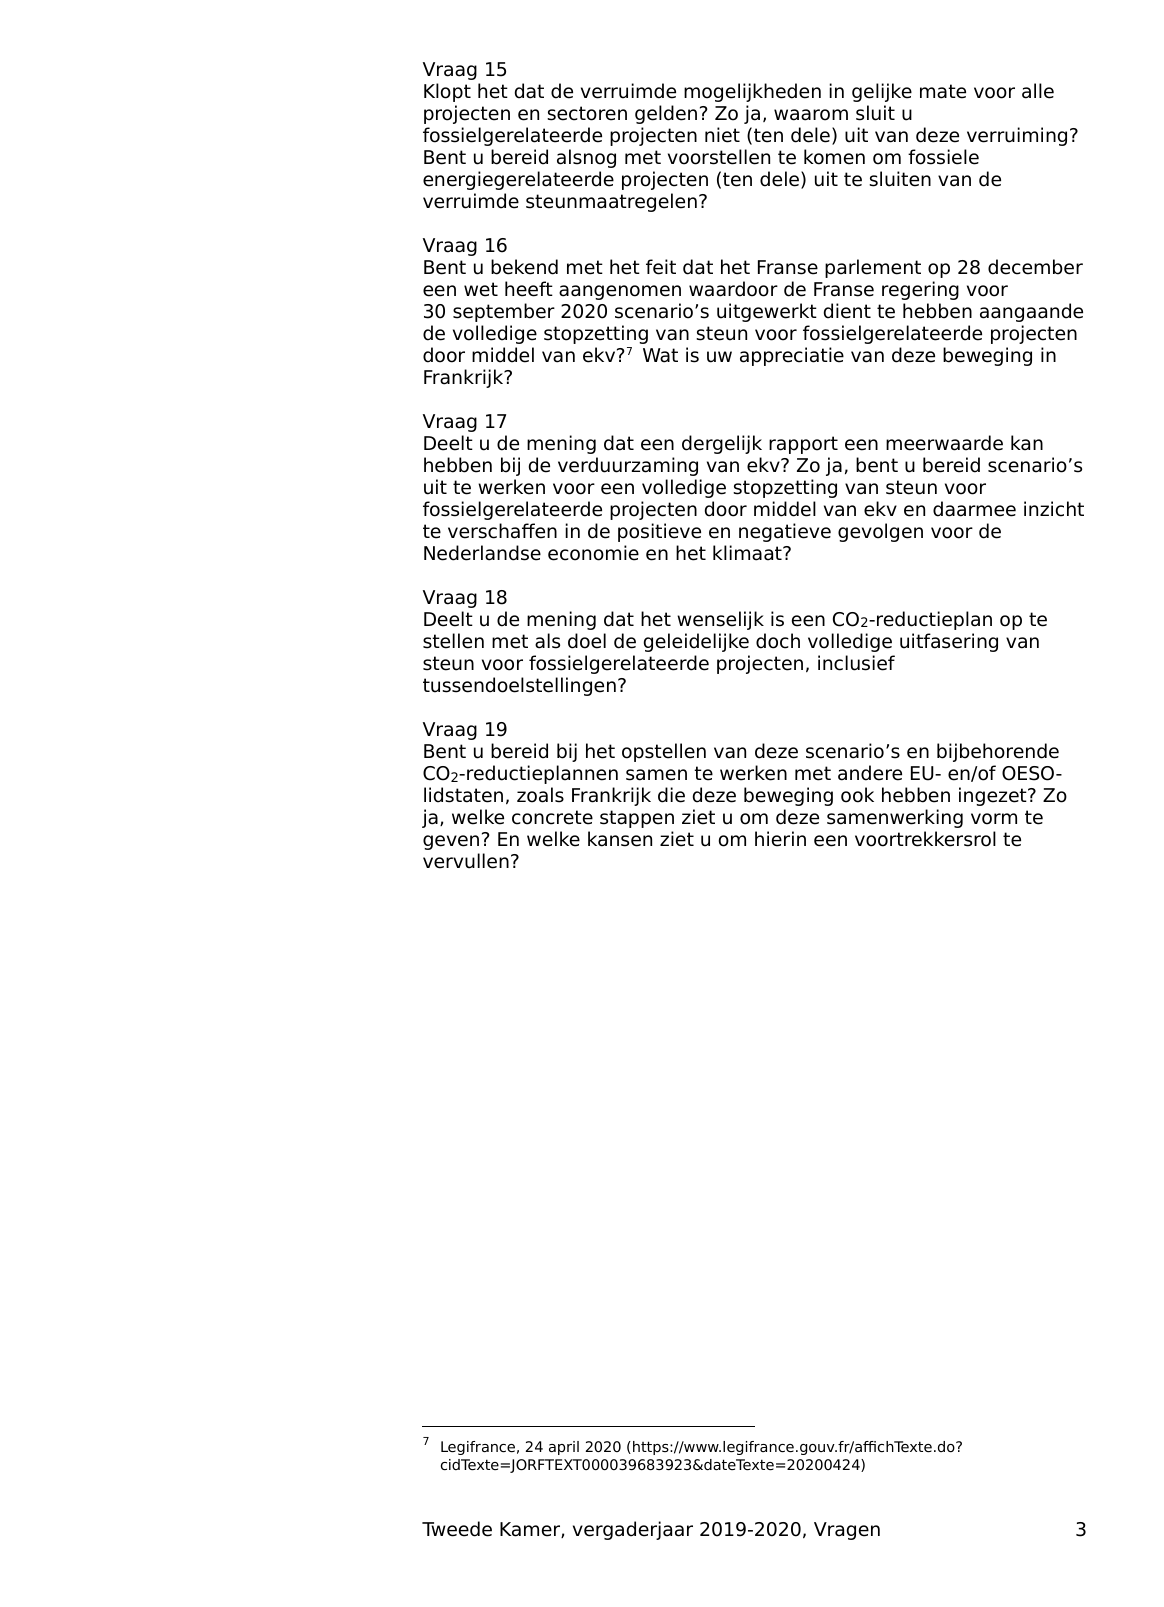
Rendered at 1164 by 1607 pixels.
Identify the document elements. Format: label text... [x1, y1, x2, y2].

text Vraag 16 [422, 235, 1087, 257]
text Vraag 17 [422, 411, 1087, 433]
text Vraag 19 [422, 719, 1087, 741]
text Legifrance, 24 april 2020 (https://www.legifrance.gouv.fr/affichTexte.do?cidTexte=JORFTEXT000039683923&dateTexte=20200424) [422, 1435, 1087, 1474]
text Vraag 18 [422, 587, 1087, 609]
text Vraag 15 [422, 59, 1087, 81]
text Bent u bereid bij het opstellen van deze scenario’s en bijbehorende CO2-reductieplannen samen te werken met andere EU- en/of OESO-lidstaten, zoals Frankrijk die deze beweging ook hebben ingezet? Zo ja, welke concrete stappen ziet u om deze samenwerking vorm te geven? En welke kansen ziet u om hierin een voortrekkersrol te vervullen? [422, 741, 1087, 873]
text Bent u bekend met het feit dat het Franse parlement op 28 december een wet heeft aangenomen waardoor de Franse regering voor 30 september 2020 scenario’s uitgewerkt dient te hebben aangaande de volledige stopzetting van steun voor fossielgerelateerde projecten door middel van ekv? Wat is uw appreciatie van deze beweging in Frankrijk? [422, 257, 1087, 389]
text Deelt u de mening dat het wenselijk is een CO2-reductieplan op te stellen met als doel de geleidelijke doch volledige uitfasering van steun voor fossielgerelateerde projecten, inclusief tussendoelstellingen? [422, 609, 1087, 697]
text Deelt u de mening dat een dergelijk rapport een meerwaarde kan hebben bij de verduurzaming van ekv? Zo ja, bent u bereid scenario’s uit te werken voor een volledige stopzetting van steun voor fossielgerelateerde projecten door middel van ekv en daarmee inzicht te verschaffen in de positieve en negatieve gevolgen voor de Nederlandse economie en het klimaat? [422, 433, 1087, 565]
text Klopt het dat de verruimde mogelijkheden in gelijke mate voor alle projecten en sectoren gelden? Zo ja, waarom sluit u fossielgerelateerde projecten niet (ten dele) uit van deze verruiming? Bent u bereid alsnog met voorstellen te komen om fossiele energiegerelateerde projecten (ten dele) uit te sluiten van de verruimde steunmaatregelen? [422, 81, 1087, 213]
